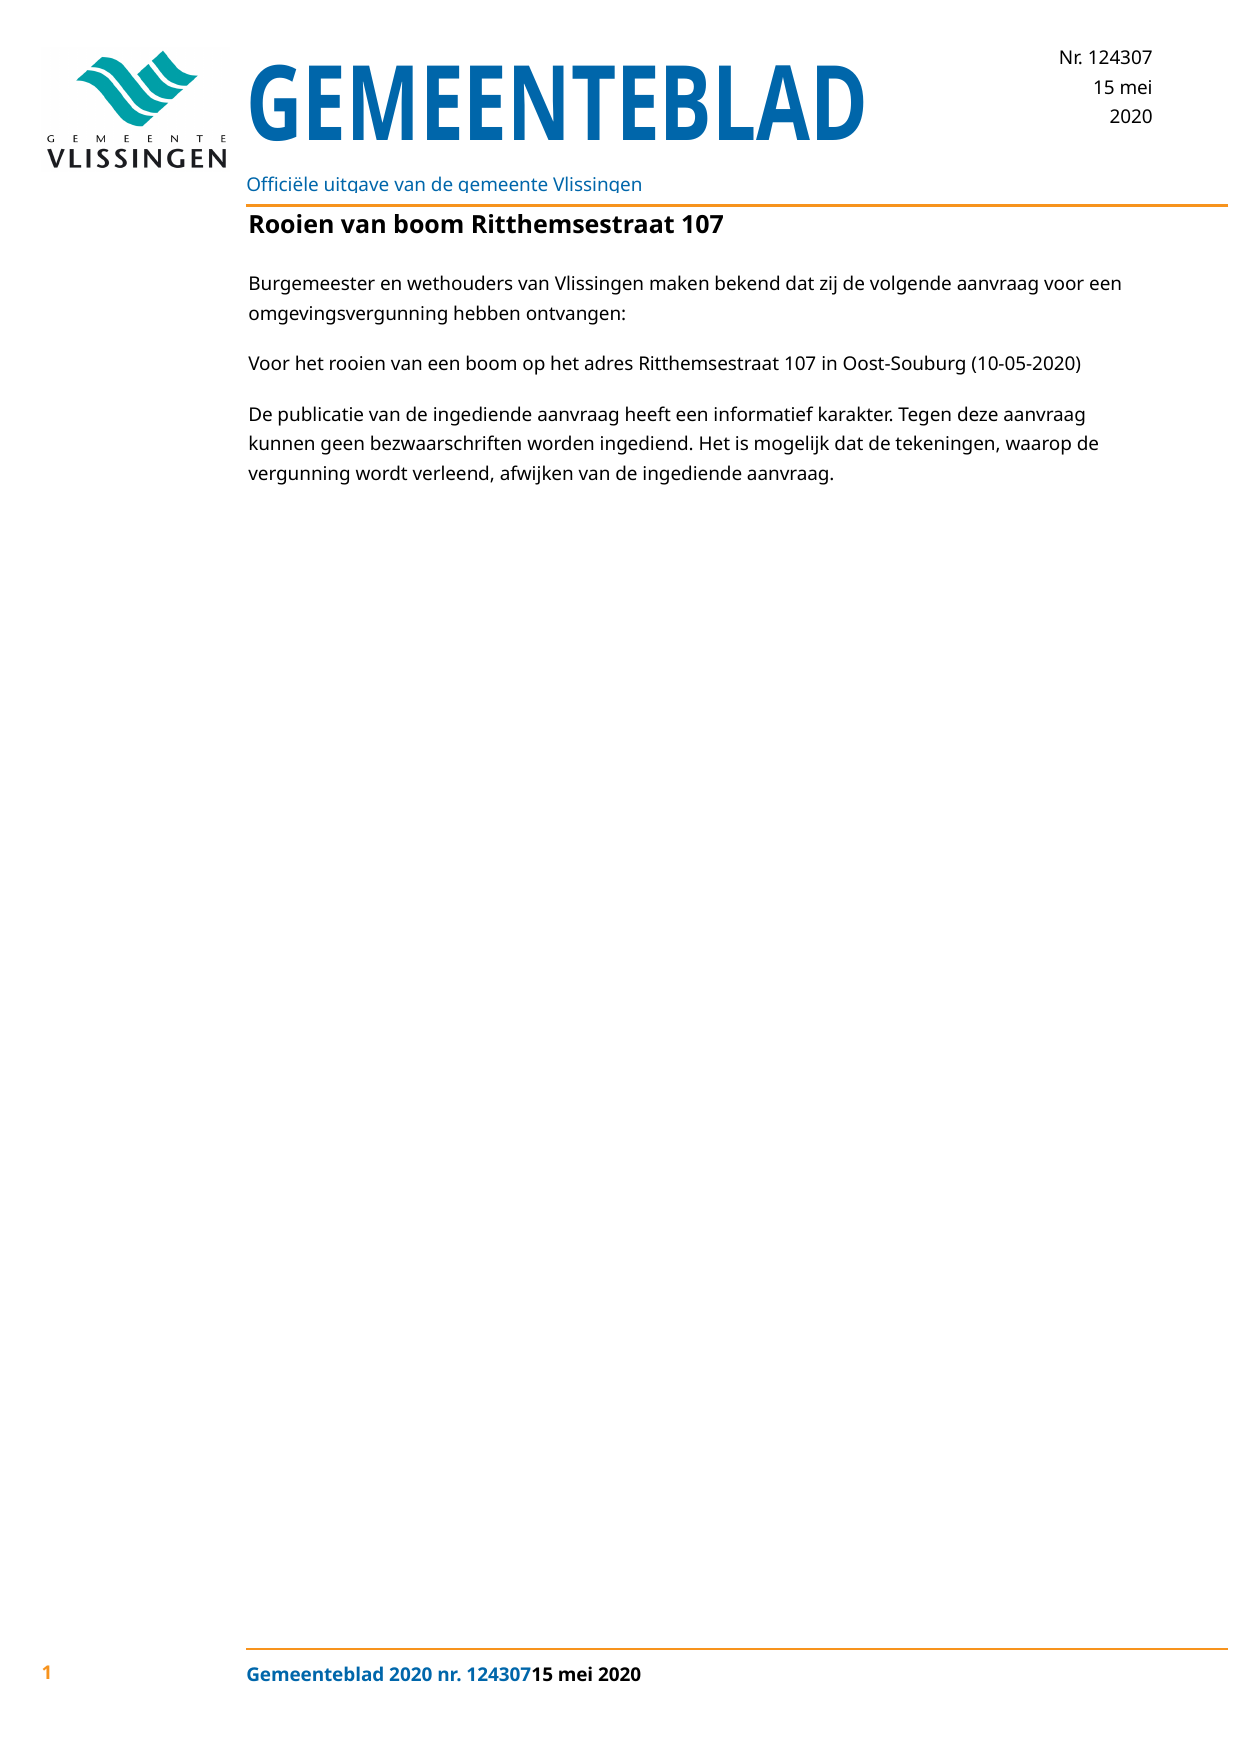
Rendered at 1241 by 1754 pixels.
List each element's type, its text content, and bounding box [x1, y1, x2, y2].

text Burgemeester en wethouders van Vlissingen maken bekend dat zij de volgende aanvraag voor een omgevingsvergunning hebben ontvangen: [248, 270, 1152, 326]
text Rooien van boom Ritthemsestraat 107 [248, 207, 1152, 241]
picture [41, 47, 231, 172]
text De publicatie van de ingediende aanvraag heeft een informatief karakter. Tegen deze aanvraag kunnen geen bezwaarschriften worden ingediend. Het is mogelijk dat de tekeningen, waarop de vergunning wordt verleend, afwijken van de ingediende aanvraag. [248, 401, 1152, 486]
text Voor het rooien van een boom op het adres Ritthemsestraat 107 in Oost-Souburg (10-05-2020) [248, 350, 1152, 376]
